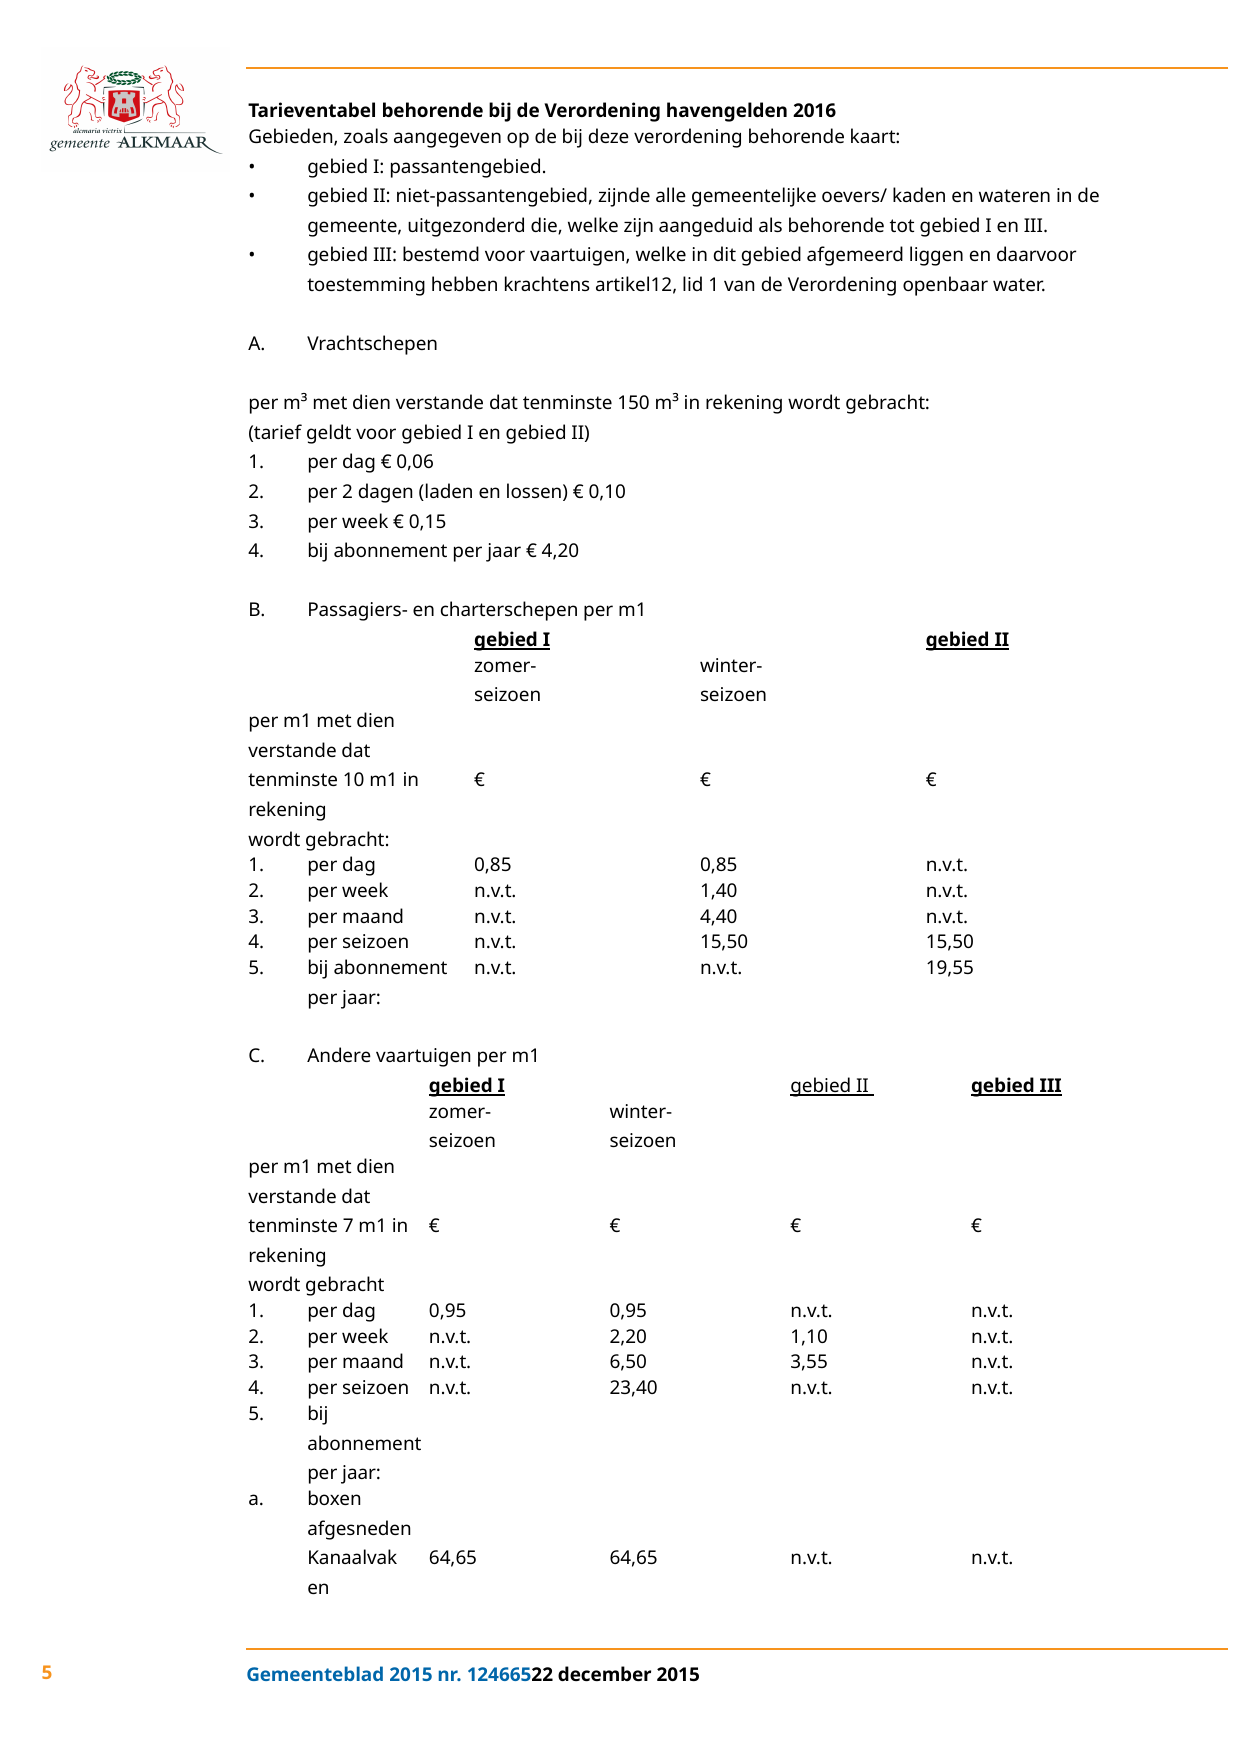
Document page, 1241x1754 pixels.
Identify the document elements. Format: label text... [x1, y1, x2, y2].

table_cell per week [248, 877, 474, 903]
table_cell n.v.t. [926, 903, 1152, 929]
list gebied II: niet-passantengebied, zijnde alle gemeentelijke oevers/ kaden en wateren in de gemeente, uitgezonderd die, welke zijn aangeduid als behorende tot gebied I en III. [248, 182, 1152, 238]
table_cell winter- seizoen [609, 1098, 790, 1153]
table_cell per m1 met dien verstande dat tenminste 7 m1 in rekening wordt gebracht [248, 1153, 429, 1297]
table_cell winter- seizoen [700, 652, 926, 707]
table_header gebied II [790, 1072, 971, 1098]
list Andere vaartuigen per m1 [248, 1042, 1152, 1068]
table_cell n.v.t. [474, 877, 700, 903]
table_header [700, 626, 926, 652]
table_cell € [926, 708, 1152, 851]
table_cell 6,50 [609, 1349, 790, 1374]
table_cell n.v.t. [474, 954, 700, 1010]
list per dag € 0,06 [248, 449, 1152, 474]
table_cell € [474, 708, 700, 851]
text Tarieventabel behorende bij de Verordening havengelden 2016 [248, 95, 1152, 123]
table_cell per dag [248, 851, 474, 877]
table_header gebied III [971, 1072, 1152, 1098]
table_cell [926, 652, 1152, 707]
list per 2 dagen (laden en lossen) € 0,10 [248, 478, 1152, 504]
table_header gebied I [429, 1072, 609, 1098]
table_cell n.v.t. [926, 877, 1152, 903]
table_cell 0,85 [700, 851, 926, 877]
table_cell [429, 1400, 609, 1485]
table_cell per seizoen [248, 929, 474, 954]
table_cell per maand [248, 903, 474, 929]
table_cell n.v.t. [429, 1323, 609, 1349]
table_cell 4,40 [700, 903, 926, 929]
table_cell per dag [248, 1297, 429, 1323]
table_cell € [790, 1153, 971, 1297]
table_cell 1,40 [700, 877, 926, 903]
table_cell 64,65 [429, 1485, 609, 1599]
list bij abonnement per jaar € 4,20 [248, 537, 1152, 563]
table_cell n.v.t. [971, 1323, 1152, 1349]
list per week € 0,15 [248, 508, 1152, 534]
table_cell 2,20 [609, 1323, 790, 1349]
table_cell 3,55 [790, 1349, 971, 1374]
table_cell n.v.t. [429, 1375, 609, 1400]
table_cell n.v.t. [700, 954, 926, 1010]
table_cell 23,40 [609, 1375, 790, 1400]
table_cell [790, 1400, 971, 1485]
table_header [609, 1072, 790, 1098]
table_cell n.v.t. [926, 851, 1152, 877]
list gebied I: passantengebied. [248, 153, 1152, 179]
table_header [248, 1072, 429, 1098]
table_cell 19,55 [926, 954, 1152, 1010]
table_cell [971, 1400, 1152, 1485]
table_cell 15,50 [700, 929, 926, 954]
table_cell n.v.t. [971, 1349, 1152, 1374]
table_cell n.v.t. [790, 1297, 971, 1323]
table_cell [790, 1098, 971, 1153]
table_cell [248, 1098, 429, 1153]
table_cell bij abonnement per jaar: [248, 954, 474, 1010]
table_cell n.v.t. [790, 1375, 971, 1400]
table_cell 0,95 [429, 1297, 609, 1323]
table_cell bij abonnement per jaar: [248, 1400, 429, 1485]
text (tarief geldt voor gebied I en gebied II) [248, 419, 1152, 445]
list Passagiers- en charterschepen per m1 [248, 597, 1152, 622]
text per m³ met dien verstande dat tenminste 150 m³ in rekening wordt gebrac­ht: [248, 389, 1152, 415]
table_cell n.v.t. [790, 1485, 971, 1599]
table_cell [248, 652, 474, 707]
table_cell n.v.t. [474, 929, 700, 954]
table_cell per maand [248, 1349, 429, 1374]
table_cell n.v.t. [971, 1297, 1152, 1323]
table_cell [971, 1098, 1152, 1153]
table_cell boxen afgesneden Kanaalvak en [248, 1485, 429, 1599]
text Gebieden, zoals aangegeven op de bij deze verordening behorende kaart: [248, 123, 1152, 149]
table_cell € [429, 1153, 609, 1297]
table_cell zomer- seizoen [429, 1098, 609, 1153]
table_cell 64,65 [609, 1485, 790, 1599]
table_cell € [609, 1153, 790, 1297]
list gebied III: bestemd voor vaartuigen, welke in dit gebied afgemeerd liggen en daarvoor toestemming hebben krachtens artikel12, lid 1 van de Verordening openbaar water. [248, 242, 1152, 297]
table_cell n.v.t. [429, 1349, 609, 1374]
table_cell n.v.t. [474, 903, 700, 929]
table_header gebied II [926, 626, 1152, 652]
table_cell zomer- seizoen [474, 652, 700, 707]
table_cell per seizoen [248, 1375, 429, 1400]
picture [41, 47, 231, 172]
table_cell [609, 1400, 790, 1485]
table_cell € [971, 1153, 1152, 1297]
table_cell per m1 met dien verstande dat tenminste 10 m1 in rekening wordt gebracht: [248, 708, 474, 851]
table_cell n.v.t. [971, 1375, 1152, 1400]
table_cell 15,50 [926, 929, 1152, 954]
table_cell 0,85 [474, 851, 700, 877]
table_cell 0,95 [609, 1297, 790, 1323]
table_cell per week [248, 1323, 429, 1349]
table_header [248, 626, 474, 652]
table_cell € [700, 708, 926, 851]
list Vrachtschepen [248, 330, 1152, 356]
table_header gebied I [474, 626, 700, 652]
table_cell 1,10 [790, 1323, 971, 1349]
table_cell n.v.t. [971, 1485, 1152, 1599]
